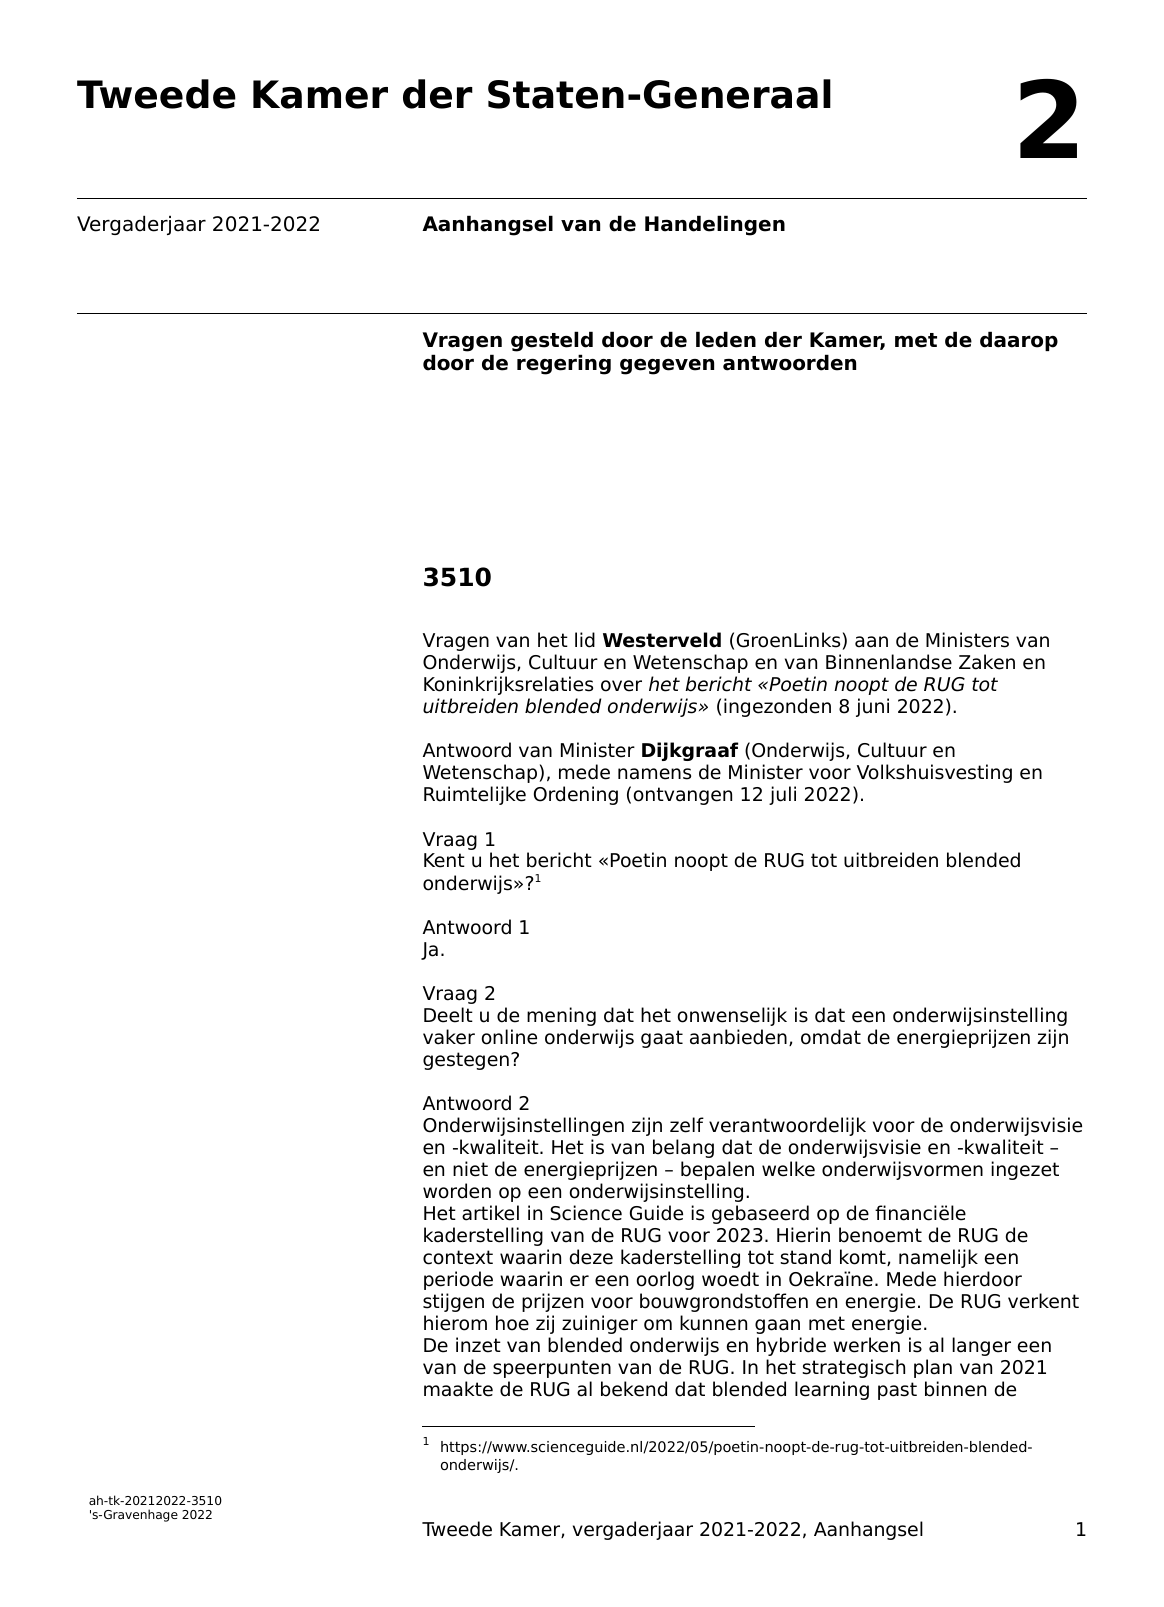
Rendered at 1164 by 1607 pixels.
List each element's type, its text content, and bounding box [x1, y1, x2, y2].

text https://www.scienceguide.nl/2022/05/poetin-noopt-de-rug-tot-uitbreiden-blended-onderwijs/. [422, 1435, 1087, 1474]
text Onderwijsinstellingen zijn zelf verantwoordelijk voor de onderwijsvisie en -kwaliteit. Het is van belang dat de onderwijsvisie en -kwaliteit – en niet de energieprijzen – bepalen welke onderwijsvormen ingezet worden op een onderwijsinstelling. [422, 1115, 1087, 1203]
text Vragen van het lid Westerveld (GroenLinks) aan de Ministers van Onderwijs, Cultuur en Wetenschap en van Binnenlandse Zaken en Koninkrijksrelaties over het bericht «Poetin noopt de RUG tot uitbreiden blended onderwijs» (ingezonden 8 juni 2022). [422, 630, 1087, 718]
table_cell Aanhangsel van de Handelingen [422, 199, 1087, 313]
text De inzet van blended onderwijs en hybride werken is al langer een van de speerpunten van de RUG. In het strategisch plan van 2021 maakte de RUG al bekend dat blended learning past binnen de [422, 1334, 1087, 1401]
text Kent u het bericht «Poetin noopt de RUG tot uitbreiden blended onderwijs»? [422, 850, 1087, 894]
text Antwoord 2 [422, 1093, 1087, 1115]
text Deelt u de mening dat het onwenselijk is dat een onderwijsinstelling vaker online onderwijs gaat aanbieden, omdat de energieprijzen zijn gestegen? [422, 1005, 1087, 1071]
text 3510 [422, 563, 1087, 592]
text Ja. [422, 938, 1087, 961]
text Antwoord 1 [422, 917, 1087, 938]
text Vraag 1 [422, 828, 1087, 850]
table_cell Vragen gesteld door de leden der Kamer, met de daarop door de regering gegeven antwoorden [422, 314, 1087, 375]
table_header 2 [886, 59, 1087, 198]
text Vraag 2 [422, 983, 1087, 1005]
text ah-tk-20212022-3510 [88, 1494, 323, 1508]
text Antwoord van Minister Dijkgraaf (Onderwijs, Cultuur en Wetenschap), mede namens de Minister voor Volkshuisvesting en Ruimtelijke Ordening (ontvangen 12 juli 2022). [422, 740, 1087, 806]
text Het artikel in Science Guide is gebaseerd op de financiële kaderstelling van de RUG voor 2023. Hierin benoemt de RUG de context waarin deze kaderstelling tot stand komt, namelijk een periode waarin er een oorlog woedt in Oekraïne. Mede hierdoor stijgen de prijzen voor bouwgrondstoffen en energie. De RUG verkent hierom hoe zij zuiniger om kunnen gaan met energie. [422, 1203, 1087, 1334]
table_cell [77, 314, 422, 375]
text 's-Gravenhage 2022 [88, 1508, 323, 1522]
table_cell Vergaderjaar 2021-2022 [77, 199, 422, 313]
table_header Tweede Kamer der Staten-Generaal [77, 59, 886, 198]
